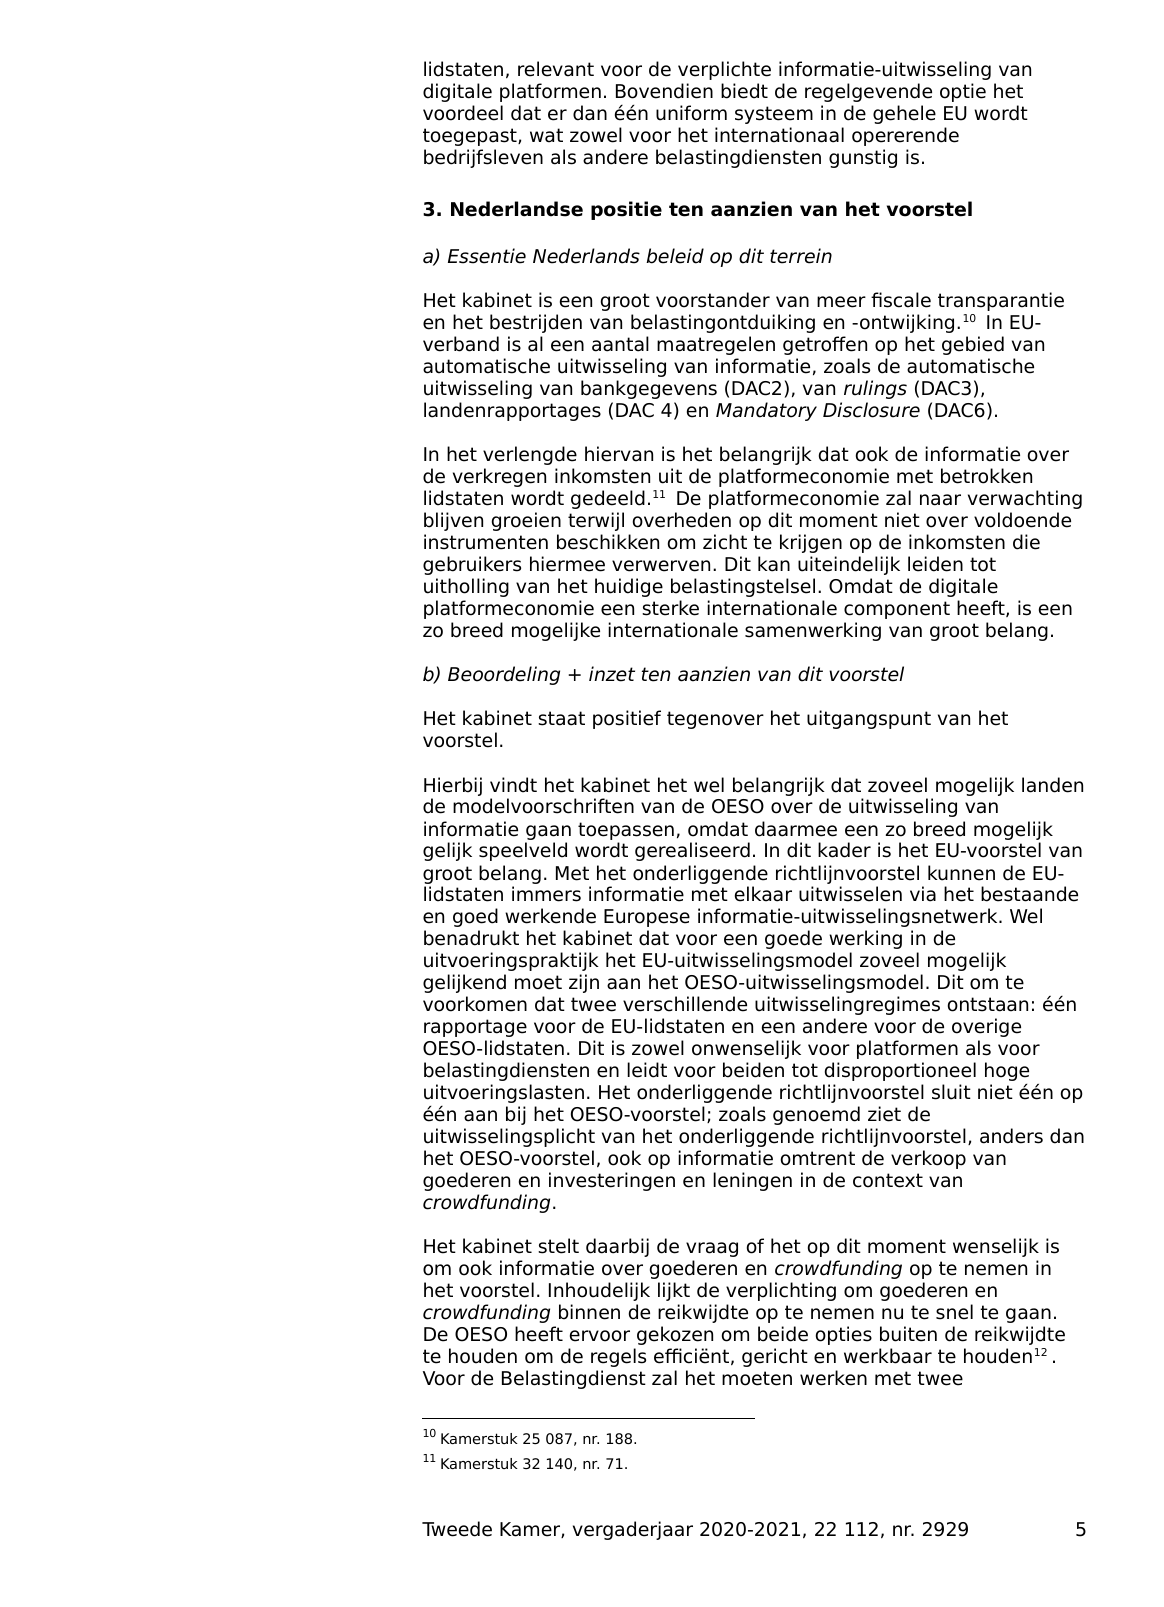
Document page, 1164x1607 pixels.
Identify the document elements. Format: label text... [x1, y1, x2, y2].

text Het kabinet stelt daarbij de vraag of het op dit moment wenselijk is om ook informatie over goederen en crowdfunding op te nemen in het voorstel. Inhoudelijk lijkt de verplichting om goederen en crowdfunding binnen de reikwijdte op te nemen nu te snel te gaan. De OESO heeft ervoor gekozen om beide opties buiten de reikwijdte te houden om de regels efficiënt, gericht en werkbaar te houden. Voor de Belastingdienst zal het moeten werken met twee [422, 1236, 1087, 1390]
text Kamerstuk 32 140, nr. 71. [422, 1452, 1087, 1474]
text In het verlengde hiervan is het belangrijk dat ook de informatie over de verkregen inkomsten uit de platformeconomie met betrokken lidstaten wordt gedeeld. De platformeconomie zal naar verwachting blijven groeien terwijl overheden op dit moment niet over voldoende instrumenten beschikken om zicht te krijgen op de inkomsten die gebruikers hiermee verwerven. Dit kan uiteindelijk leiden tot uitholling van het huidige belastingstelsel. Omdat de digitale platformeconomie een sterke internationale component heeft, is een zo breed mogelijke internationale samenwerking van groot belang. [422, 444, 1087, 642]
subtitle b) Beoordeling + inzet ten aanzien van dit voorstel [422, 664, 1087, 686]
subtitle a) Essentie Nederlands beleid op dit terrein [422, 246, 1087, 268]
text Het kabinet is een groot voorstander van meer fiscale transparantie en het bestrijden van belastingontduiking en -ontwijking. In EU-verband is al een aantal maatregelen getroffen op het gebied van automatische uitwisseling van informatie, zoals de automatische uitwisseling van bankgegevens (DAC2), van rulings (DAC3), landenrapportages (DAC 4) en Mandatory Disclosure (DAC6). [422, 290, 1087, 422]
text Kamerstuk 25 087, nr. 188. [422, 1427, 1087, 1449]
text lidstaten, relevant voor de verplichte informatie-uitwisseling van digitale platformen. Bovendien biedt de regelgevende optie het voordeel dat er dan één uniform systeem in de gehele EU wordt toegepast, wat zowel voor het internationaal opererende bedrijfsleven als andere belastingdiensten gunstig is. [422, 59, 1087, 169]
text Het kabinet staat positief tegenover het uitgangspunt van het voorstel. [422, 708, 1087, 752]
text Hierbij vindt het kabinet het wel belangrijk dat zoveel mogelijk landen de modelvoorschriften van de OESO over de uitwisseling van informatie gaan toepassen, omdat daarmee een zo breed mogelijk gelijk speelveld wordt gerealiseerd. In dit kader is het EU-voorstel van groot belang. Met het onderliggende richtlijnvoorstel kunnen de EU-lidstaten immers informatie met elkaar uitwisselen via het bestaande en goed werkende Europese informatie-uitwisselingsnetwerk. Wel benadrukt het kabinet dat voor een goede werking in de uitvoeringspraktijk het EU-uitwisselingsmodel zoveel mogelijk gelijkend moet zijn aan het OESO-uitwisselingsmodel. Dit om te voorkomen dat twee verschillende uitwisselingregimes ontstaan: één rapportage voor de EU-lidstaten en een andere voor de overige OESO-lidstaten. Dit is zowel onwenselijk voor platformen als voor belastingdiensten en leidt voor beiden tot disproportioneel hoge uitvoeringslasten. Het onderliggende richtlijnvoorstel sluit niet één op één aan bij het OESO-voorstel; zoals genoemd ziet de uitwisselingsplicht van het onderliggende richtlijnvoorstel, anders dan het OESO-voorstel, ook op informatie omtrent de verkoop van goederen en investeringen en leningen in de context van crowdfunding. [422, 774, 1087, 1214]
subtitle 3. Nederlandse positie ten aanzien van het voorstel [422, 199, 1087, 221]
